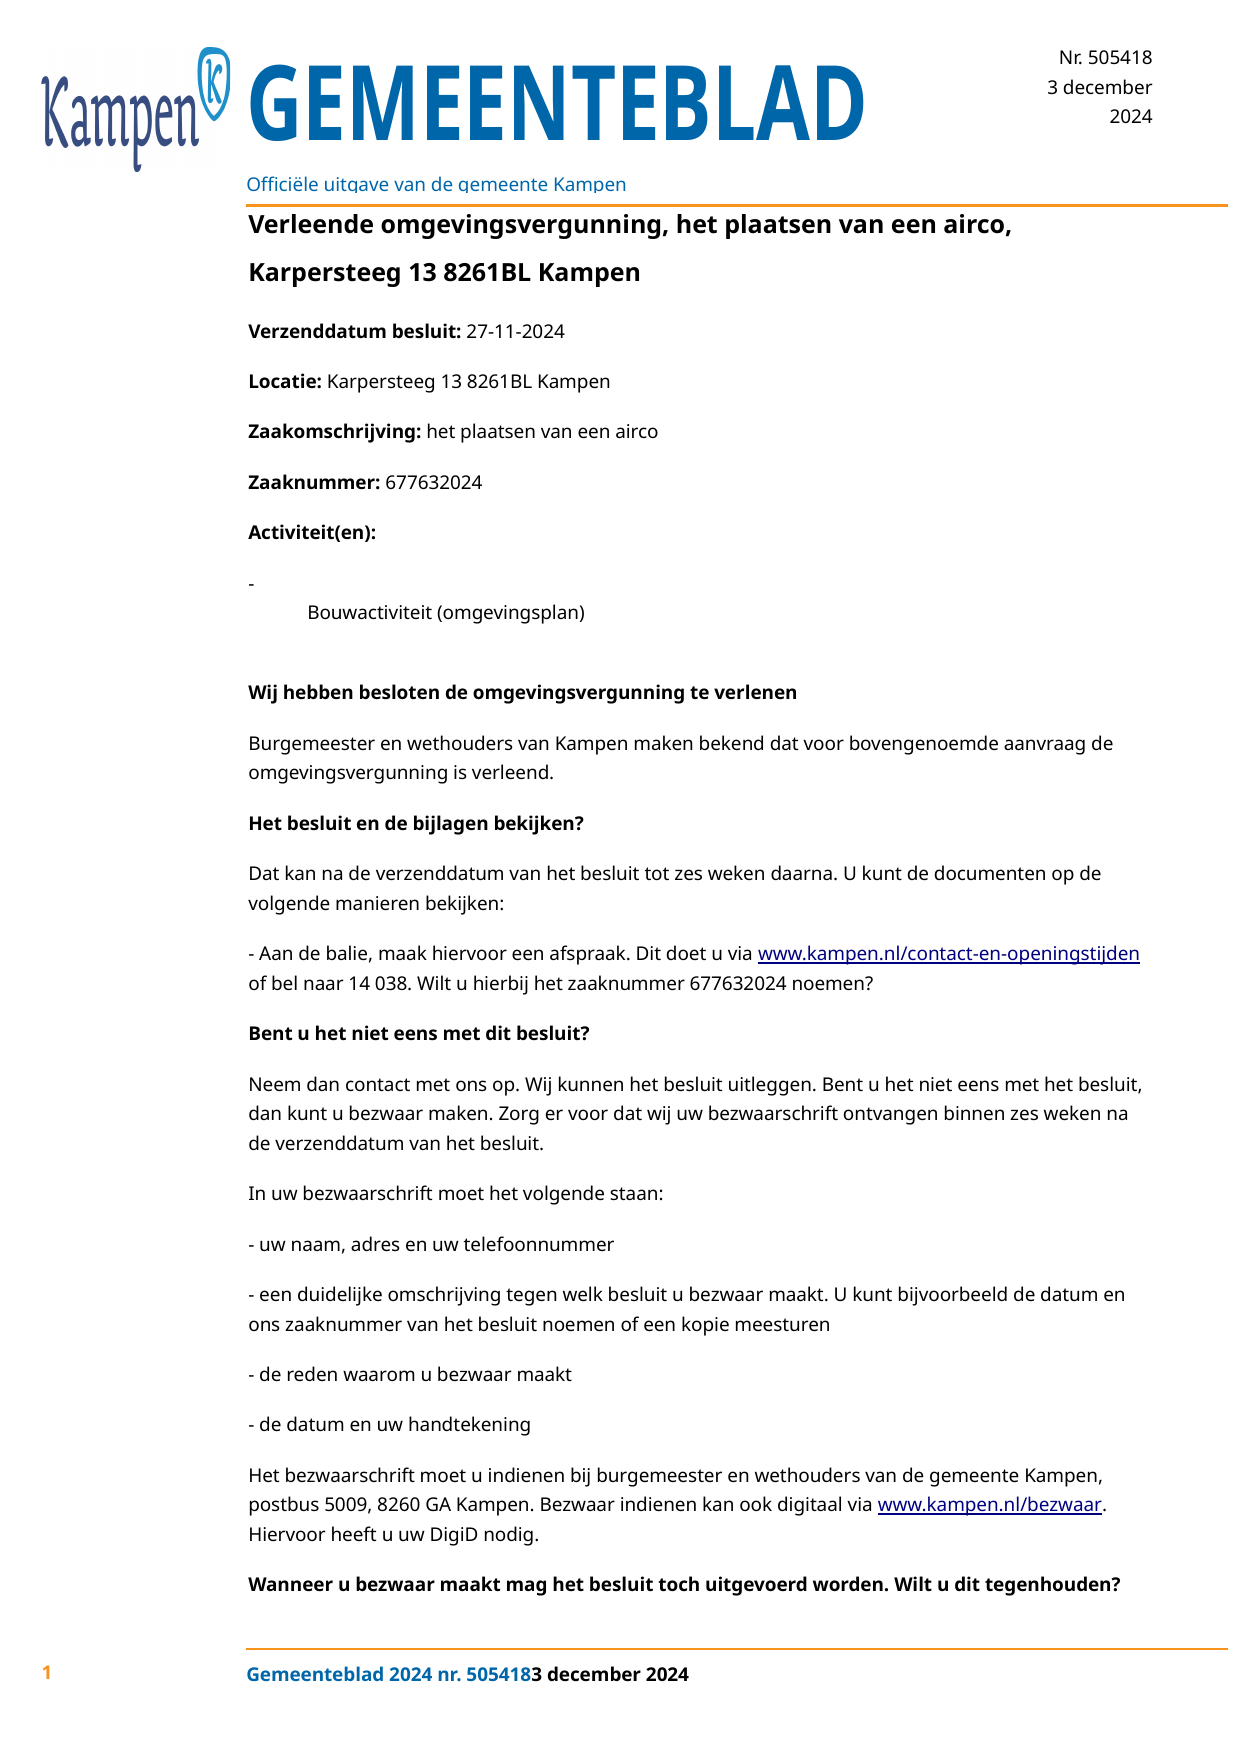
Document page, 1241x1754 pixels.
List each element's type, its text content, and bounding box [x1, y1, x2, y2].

text In uw bezwaarschrift moet het volgende staan: [248, 1180, 1152, 1206]
list Bouwactiviteit (omgevingsplan) [248, 599, 1152, 625]
text Wanneer u bezwaar maakt mag het besluit toch uitgevoerd worden. Wilt u dit tegenhouden? [248, 1572, 1152, 1597]
text - de reden waarom u bezwaar maakt [248, 1361, 1152, 1387]
text Locatie: Karpersteeg 13 8261BL Kampen [248, 368, 1152, 394]
text - een duidelijke omschrijving tegen welk besluit u bezwaar maakt. U kunt bijvoorbeeld de datum en ons zaaknummer van het besluit noemen of een kopie meesturen [248, 1281, 1152, 1337]
text Wij hebben besloten de omgevingsvergunning te verlenen [248, 679, 1152, 705]
text Dat kan na de verzenddatum van het besluit tot zes weken daarna. U kunt de documenten op de volgende manieren bekijken: [248, 860, 1152, 916]
text Burgemeester en wethouders van Kampen maken bekend dat voor bovengenoemde aanvraag de omgevingsvergunning is verleend. [248, 730, 1152, 785]
text Verleende omgevingsvergunning, het plaatsen van een airco, Karpersteeg 13 8261BL Kampen [248, 207, 1152, 288]
picture [41, 47, 231, 172]
text Verzenddatum besluit: 27-11-2024 [248, 318, 1152, 344]
text Bent u het niet eens met dit besluit? [248, 1020, 1152, 1046]
text - Aan de balie, maak hiervoor een afspraak. Dit doet u via www.kampen.nl/contact-en-openingstijden of bel naar 14 038. Wilt u hierbij het zaaknummer 677632024 noemen? [248, 940, 1152, 996]
text Neem dan contact met ons op. Wij kunnen het besluit uitleggen. Bent u het niet eens met het besluit, dan kunt u bezwaar maken. Zorg er voor dat wij uw bezwaarschrift ontvangen binnen zes weken na de verzenddatum van het besluit. [248, 1071, 1152, 1156]
text - de datum en uw handtekening [248, 1412, 1152, 1437]
text Het besluit en de bijlagen bekijken? [248, 810, 1152, 836]
text Zaaknummer: 677632024 [248, 469, 1152, 495]
text Het bezwaarschrift moet u indienen bij burgemeester en wethouders van de gemeente Kampen, postbus 5009, 8260 GA Kampen. Bezwaar indienen kan ook digitaal via www.kampen.nl/bezwaar. Hiervoor heeft u uw DigiD nodig. [248, 1462, 1152, 1547]
text Zaakomschrijving: het plaatsen van een airco [248, 419, 1152, 444]
text Activiteit(en): [248, 519, 1152, 545]
text - uw naam, adres en uw telefoonnummer [248, 1231, 1152, 1257]
